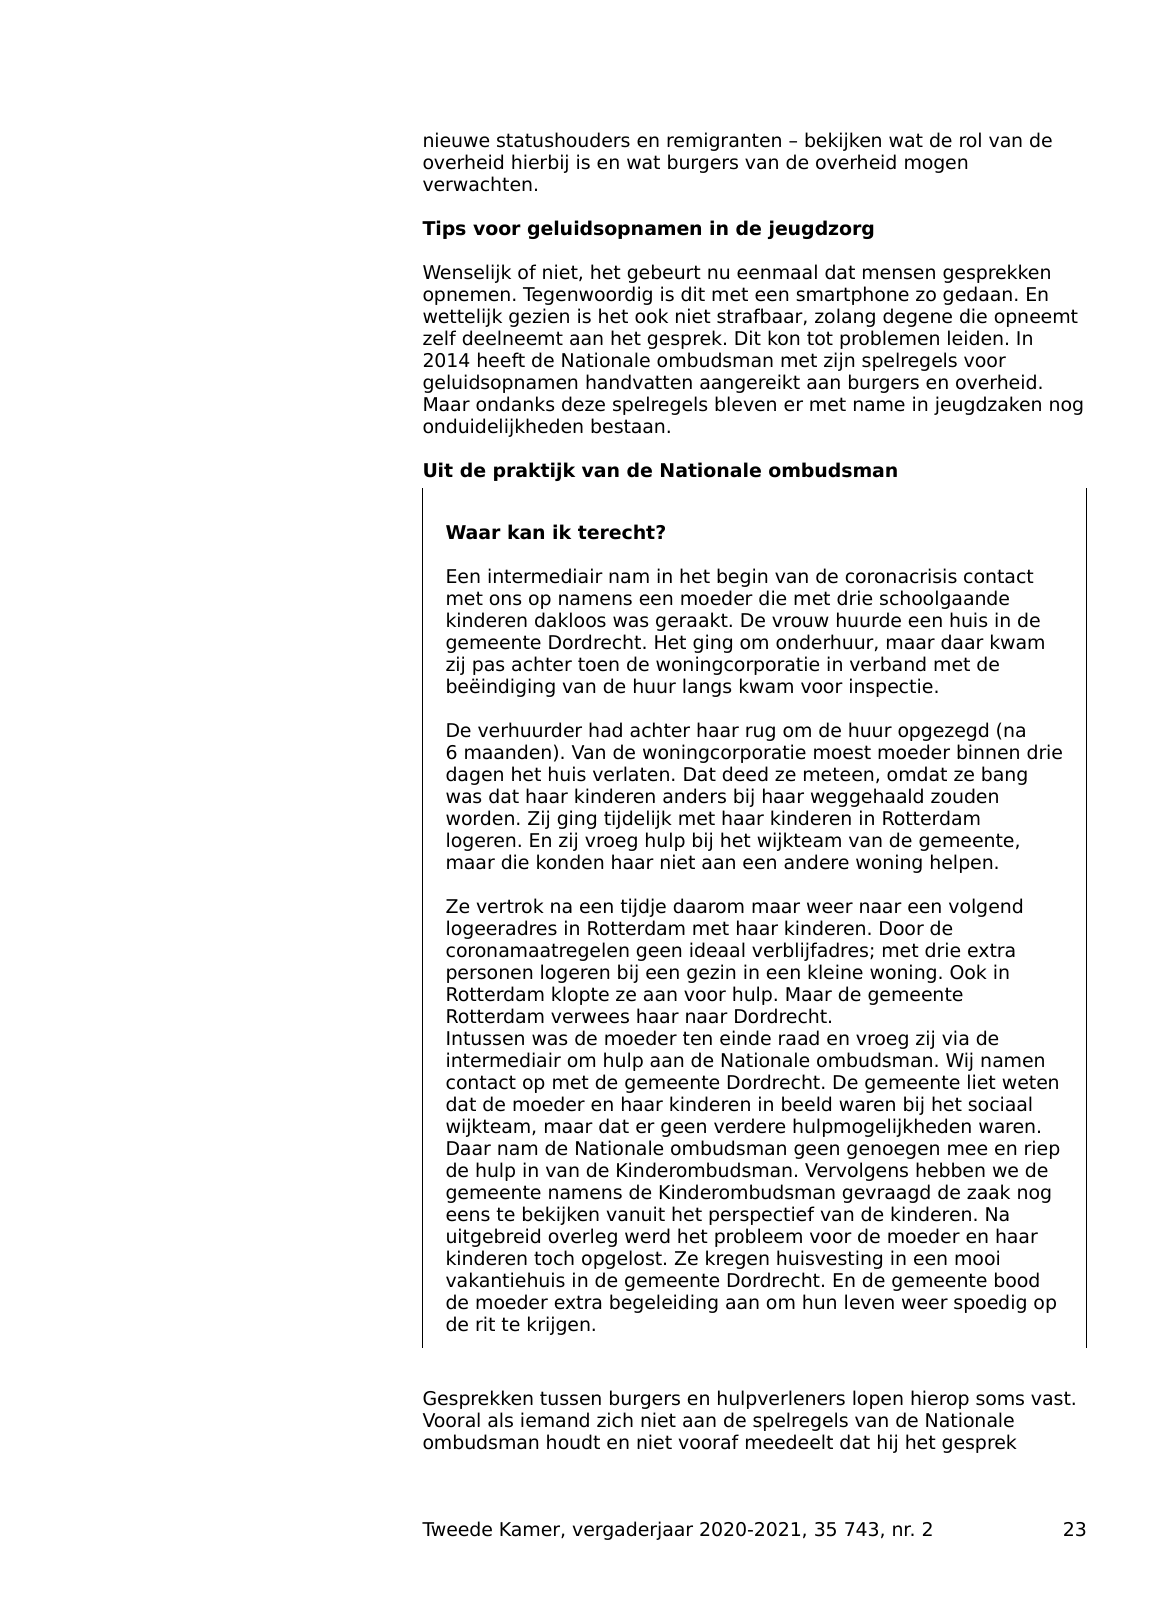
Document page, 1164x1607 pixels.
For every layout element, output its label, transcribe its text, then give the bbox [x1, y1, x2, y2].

table_header Waar kan ik terecht? Een intermediair nam in het begin van de coronacrisis contact met ons op namens een moeder die met drie schoolgaande kinderen dakloos was geraakt. De vrouw huurde een huis in de gemeente Dordrecht. Het ging om onderhuur, maar daar kwam zij pas achter toen de woningcorporatie in verband met de beëindiging van de huur langs kwam voor inspectie. De verhuurder had achter haar rug om de huur opgezegd (na 6 maanden). Van de woningcorporatie moest moeder binnen drie dagen het huis verlaten. Dat deed ze meteen, omdat ze bang was dat haar kinderen anders bij haar weggehaald zouden worden. Zij ging tijdelijk met haar kinderen in Rotterdam logeren. En zij vroeg hulp bij het wijkteam van de gemeente, maar die konden haar niet aan een andere woning helpen. Ze vertrok na een tijdje daarom maar weer naar een volgend logeeradres in Rotterdam met haar kinderen. Door de coronamaatregelen geen ideaal verblijfadres; met drie extra personen logeren bij een gezin in een kleine woning. Ook in Rotterdam klopte ze aan voor hulp. Maar de gemeente Rotterdam verwees haar naar Dordrecht. Intussen was de moeder ten einde raad en vroeg zij via de intermediair om hulp aan de Nationale ombudsman. Wij namen contact op met de gemeente Dordrecht. De gemeente liet weten dat de moeder en haar kinderen in beeld waren bij het sociaal wijkteam, maar dat er geen verdere hulpmogelijkheden waren. Daar nam de Nationale ombudsman geen genoegen mee en riep de hulp in van de Kinderombudsman. Vervolgens hebben we de gemeente namens de Kinderombudsman gevraagd de zaak nog eens te bekijken vanuit het perspectief van de kinderen. Na uitgebreid overleg werd het probleem voor de moeder en haar kinderen toch opgelost. Ze kregen huisvesting in een mooi vakantiehuis in de gemeente Dordrecht. En de gemeente bood de moeder extra begeleiding aan om hun leven weer spoedig op de rit te krijgen. [423, 488, 1086, 1348]
text Gesprekken tussen burgers en hulpverleners lopen hierop soms vast. Vooral als iemand zich niet aan de spelregels van de Nationale ombudsman houdt en niet vooraf meedeelt dat hij het gesprek [422, 1388, 1087, 1453]
subtitle Tips voor geluidsopnamen in de jeugdzorg [422, 218, 1087, 240]
text nieuwe statushouders en remigranten – bekijken wat de rol van de overheid hierbij is en wat burgers van de overheid mogen verwachten. [422, 130, 1087, 196]
text Wenselijk of niet, het gebeurt nu eenmaal dat mensen gesprekken opnemen. Tegenwoordig is dit met een smartphone zo gedaan. En wettelijk gezien is het ook niet strafbaar, zolang degene die opneemt zelf deelneemt aan het gesprek. Dit kon tot problemen leiden. In 2014 heeft de Nationale ombudsman met zijn spelregels voor geluidsopnamen handvatten aangereikt aan burgers en overheid. Maar ondanks deze spelregels bleven er met name in jeugdzaken nog onduidelijkheden bestaan. [422, 262, 1087, 438]
subtitle Uit de praktijk van de Nationale ombudsman [422, 460, 1087, 482]
